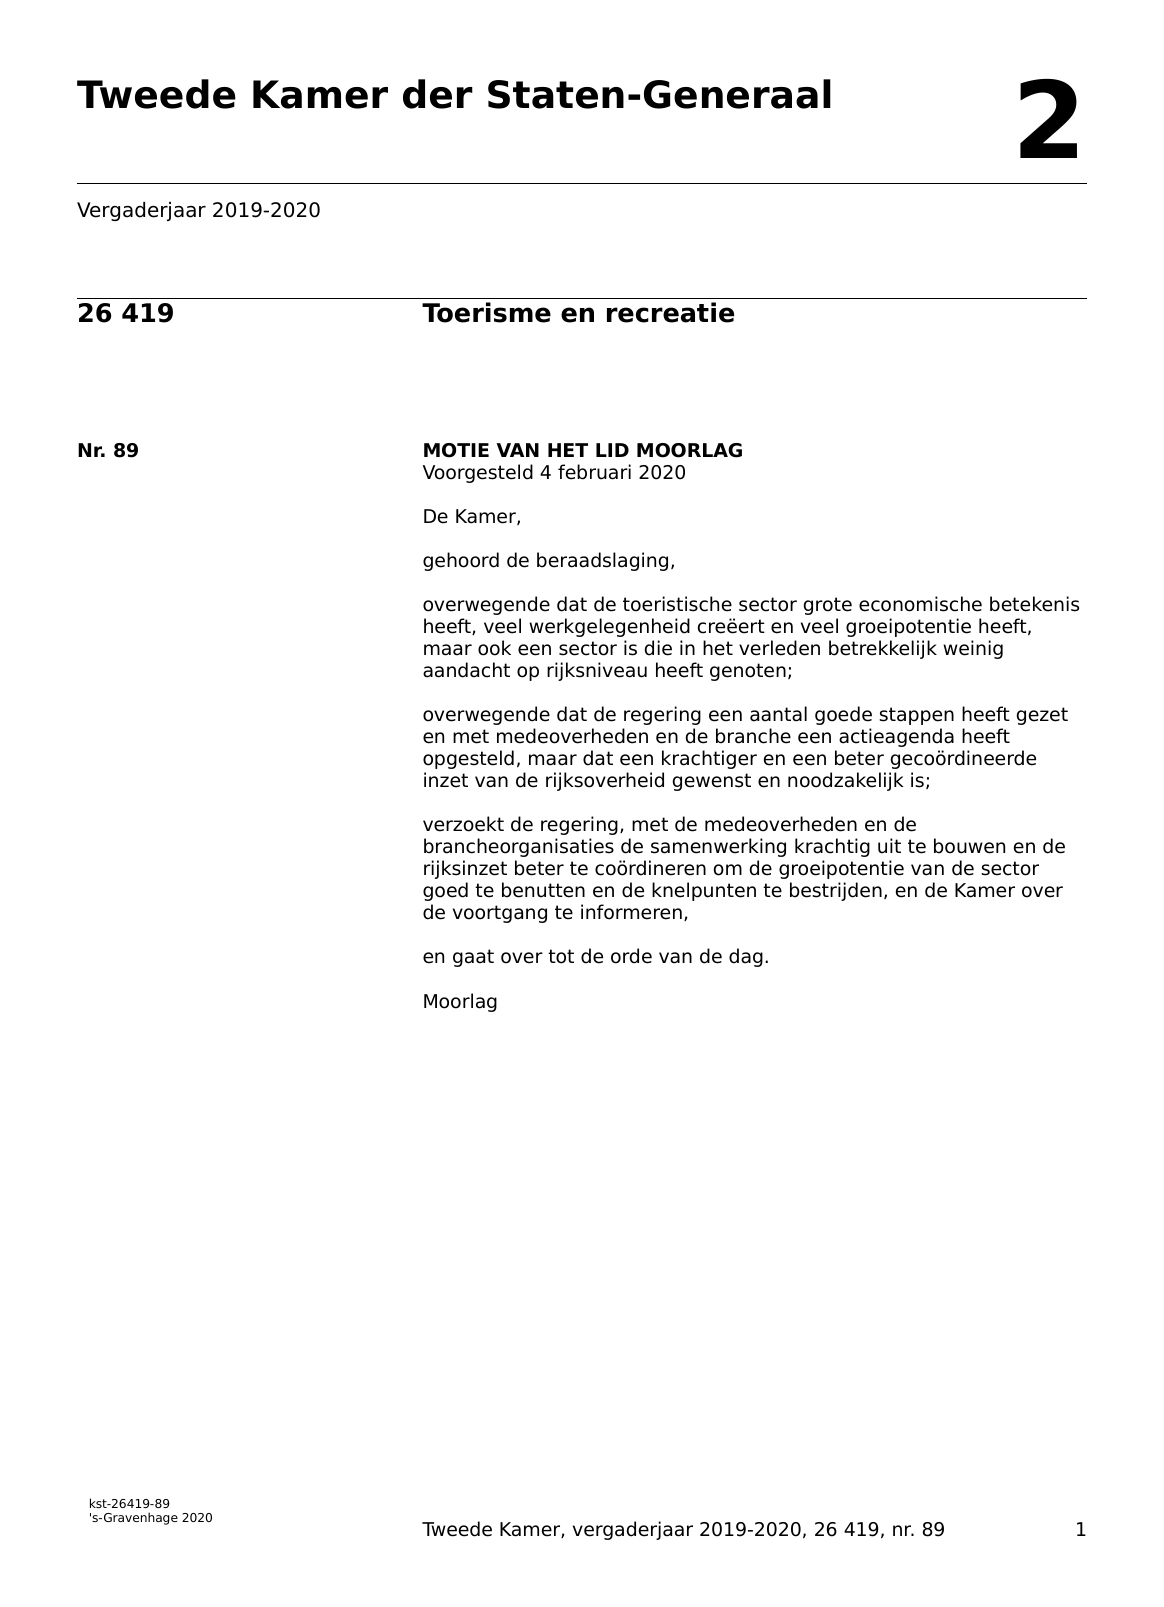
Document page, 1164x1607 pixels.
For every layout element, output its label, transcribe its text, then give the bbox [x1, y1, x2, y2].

text 's-Gravenhage 2020 [88, 1511, 323, 1525]
subtitle Nr. 89 MOTIE VAN HET LID MOORLAG [77, 440, 1087, 462]
text kst-26419-89 [88, 1497, 323, 1511]
subtitle 26 419 Toerisme en recreatie [77, 299, 1087, 329]
text en gaat over tot de orde van de dag. [422, 946, 1087, 968]
table_header 2 [886, 59, 1087, 183]
text verzoekt de regering, met de medeoverheden en de brancheorganisaties de samenwerking krachtig uit te bouwen en de rijksinzet beter te coördineren om de groeipotentie van de sector goed te benutten en de knelpunten te bestrijden, en de Kamer over de voortgang te informeren, [422, 814, 1087, 924]
text gehoord de beraadslaging, [422, 550, 1087, 572]
text overwegende dat de regering een aantal goede stappen heeft gezet en met medeoverheden en de branche een actieagenda heeft opgesteld, maar dat een krachtiger en een beter gecoördineerde inzet van de rijksoverheid gewenst en noodzakelijk is; [422, 704, 1087, 792]
text Voorgesteld 4 februari 2020 [422, 462, 1087, 484]
text De Kamer, [422, 506, 1087, 528]
table_cell Vergaderjaar 2019-2020 [77, 184, 1087, 298]
text overwegende dat de toeristische sector grote economische betekenis heeft, veel werkgelegenheid creëert en veel groeipotentie heeft, maar ook een sector is die in het verleden betrekkelijk weinig aandacht op rijksniveau heeft genoten; [422, 594, 1087, 682]
table_header Tweede Kamer der Staten-Generaal [77, 59, 886, 183]
text Moorlag [422, 991, 1087, 1013]
